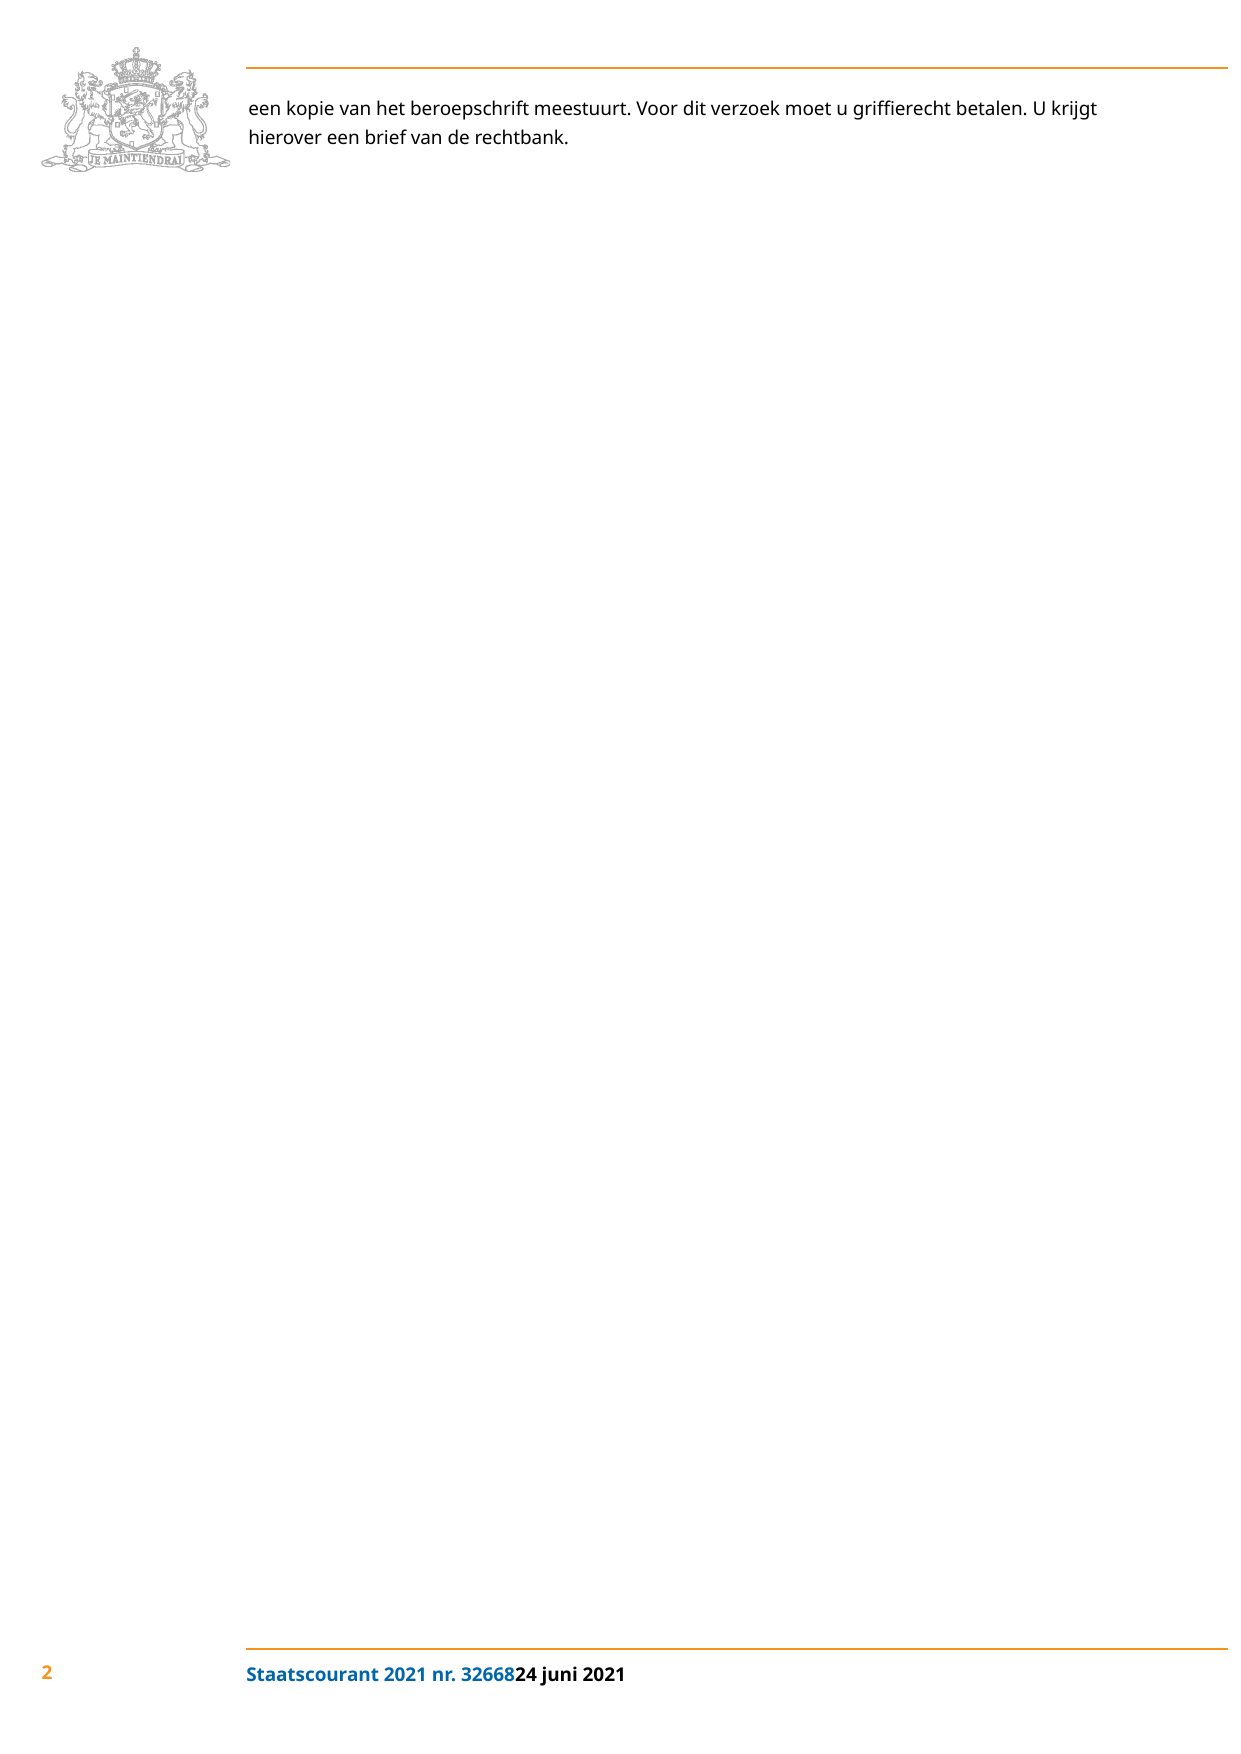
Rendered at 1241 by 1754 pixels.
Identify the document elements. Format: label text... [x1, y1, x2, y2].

picture [41, 47, 231, 172]
text een kopie van het beroepschrift meestuurt. Voor dit verzoek moet u griffierecht betalen. U krijgt hierover een brief van de rechtbank. [248, 95, 1152, 150]
